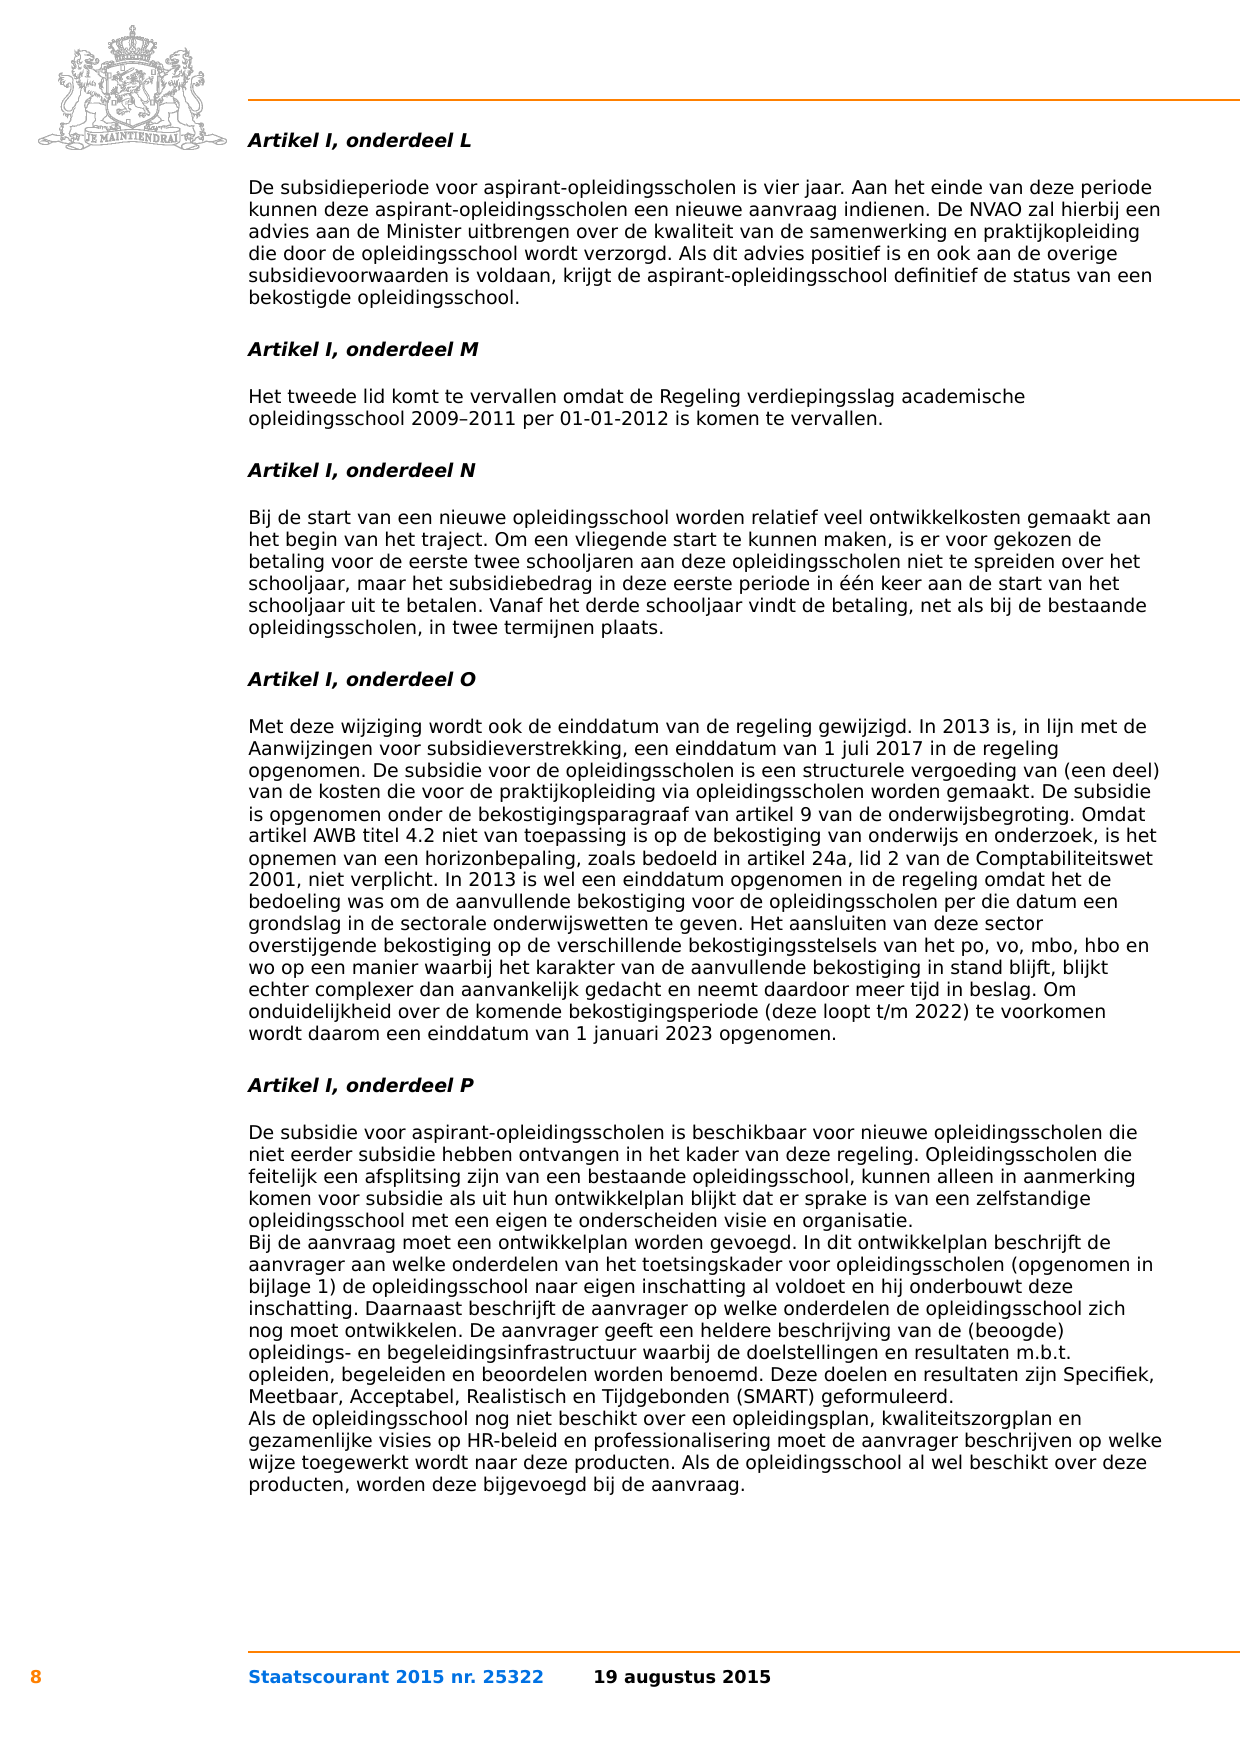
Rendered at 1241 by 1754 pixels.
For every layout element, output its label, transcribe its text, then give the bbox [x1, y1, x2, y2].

text Het tweede lid komt te vervallen omdat de Regeling verdiepingsslag academische opleidingsschool 2009–2011 per 01-01-2012 is komen te vervallen. [248, 386, 1163, 430]
text Met deze wijziging wordt ook de einddatum van de regeling gewijzigd. In 2013 is, in lijn met de Aanwijzingen voor subsidieverstrekking, een einddatum van 1 juli 2017 in de regeling opgenomen. De subsidie voor de opleidingsscholen is een structurele vergoeding van (een deel) van de kosten die voor de praktijkopleiding via opleidingsscholen worden gemaakt. De subsidie is opgenomen onder de bekostigingsparagraaf van artikel 9 van de onderwijsbegroting. Omdat artikel AWB titel 4.2 niet van toepassing is op de bekostiging van onderwijs en onderzoek, is het opnemen van een horizonbepaling, zoals bedoeld in artikel 24a, lid 2 van de Comptabiliteitswet 2001, niet verplicht. In 2013 is wel een einddatum opgenomen in de regeling omdat het de bedoeling was om de aanvullende bekostiging voor de opleidingsscholen per die datum een grondslag in de sectorale onderwijswetten te geven. Het aansluiten van deze sector overstijgende bekostiging op de verschillende bekostigingsstelsels van het po, vo, mbo, hbo en wo op een manier waarbij het karakter van de aanvullende bekostiging in stand blijft, blijkt echter complexer dan aanvankelijk gedacht en neemt daardoor meer tijd in beslag. Om onduidelijkheid over de komende bekostigingsperiode (deze loopt t/m 2022) te voorkomen wordt daarom een einddatum van 1 januari 2023 opgenomen. [248, 716, 1163, 1045]
subtitle Artikel I, onderdeel L [248, 130, 1163, 152]
text De subsidie voor aspirant-opleidingsscholen is beschikbaar voor nieuwe opleidingsscholen die niet eerder subsidie hebben ontvangen in het kader van deze regeling. Opleidingsscholen die feitelijk een afsplitsing zijn van een bestaande opleidingsschool, kunnen alleen in aanmerking komen voor subsidie als uit hun ontwikkelplan blijkt dat er sprake is van een zelfstandige opleidingsschool met een eigen te onderscheiden visie en organisatie. [248, 1122, 1163, 1232]
subtitle Artikel I, onderdeel N [248, 460, 1163, 482]
text De subsidieperiode voor aspirant-opleidingsscholen is vier jaar. Aan het einde van deze periode kunnen deze aspirant-opleidingsscholen een nieuwe aanvraag indienen. De NVAO zal hierbij een advies aan de Minister uitbrengen over de kwaliteit van de samenwerking en praktijkopleiding die door de opleidingsschool wordt verzorgd. Als dit advies positief is en ook aan de overige subsidievoorwaarden is voldaan, krijgt de aspirant-opleidingsschool definitief de status van een bekostigde opleidingsschool. [248, 177, 1163, 309]
text Bij de aanvraag moet een ontwikkelplan worden gevoegd. In dit ontwikkelplan beschrijft de aanvrager aan welke onderdelen van het toetsingskader voor opleidingsscholen (opgenomen in bijlage 1) de opleidingsschool naar eigen inschatting al voldoet en hij onderbouwt deze inschatting. Daarnaast beschrijft de aanvrager op welke onderdelen de opleidingsschool zich nog moet ontwikkelen. De aanvrager geeft een heldere beschrijving van de (beoogde) opleidings- en begeleidingsinfrastructuur waarbij de doelstellingen en resultaten m.b.t. opleiden, begeleiden en beoordelen worden benoemd. Deze doelen en resultaten zijn Specifiek, Meetbaar, Acceptabel, Realistisch en Tijdgebonden (SMART) geformuleerd. [248, 1232, 1163, 1408]
text Als de opleidingsschool nog niet beschikt over een opleidingsplan, kwaliteitszorgplan en gezamenlijke visies op HR-beleid en professionalisering moet de aanvrager beschrijven op welke wijze toegewerkt wordt naar deze producten. Als de opleidingsschool al wel beschikt over deze producten, worden deze bijgevoegd bij de aanvraag. [248, 1408, 1163, 1496]
picture [38, 25, 227, 150]
text Bij de start van een nieuwe opleidingsschool worden relatief veel ontwikkelkosten gemaakt aan het begin van het traject. Om een vliegende start te kunnen maken, is er voor gekozen de betaling voor de eerste twee schooljaren aan deze opleidingsscholen niet te spreiden over het schooljaar, maar het subsidiebedrag in deze eerste periode in één keer aan de start van het schooljaar uit te betalen. Vanaf het derde schooljaar vindt de betaling, net als bij de bestaande opleidingsscholen, in twee termijnen plaats. [248, 507, 1163, 638]
subtitle Artikel I, onderdeel P [248, 1075, 1163, 1097]
subtitle Artikel I, onderdeel O [248, 668, 1163, 691]
subtitle Artikel I, onderdeel M [248, 339, 1163, 361]
